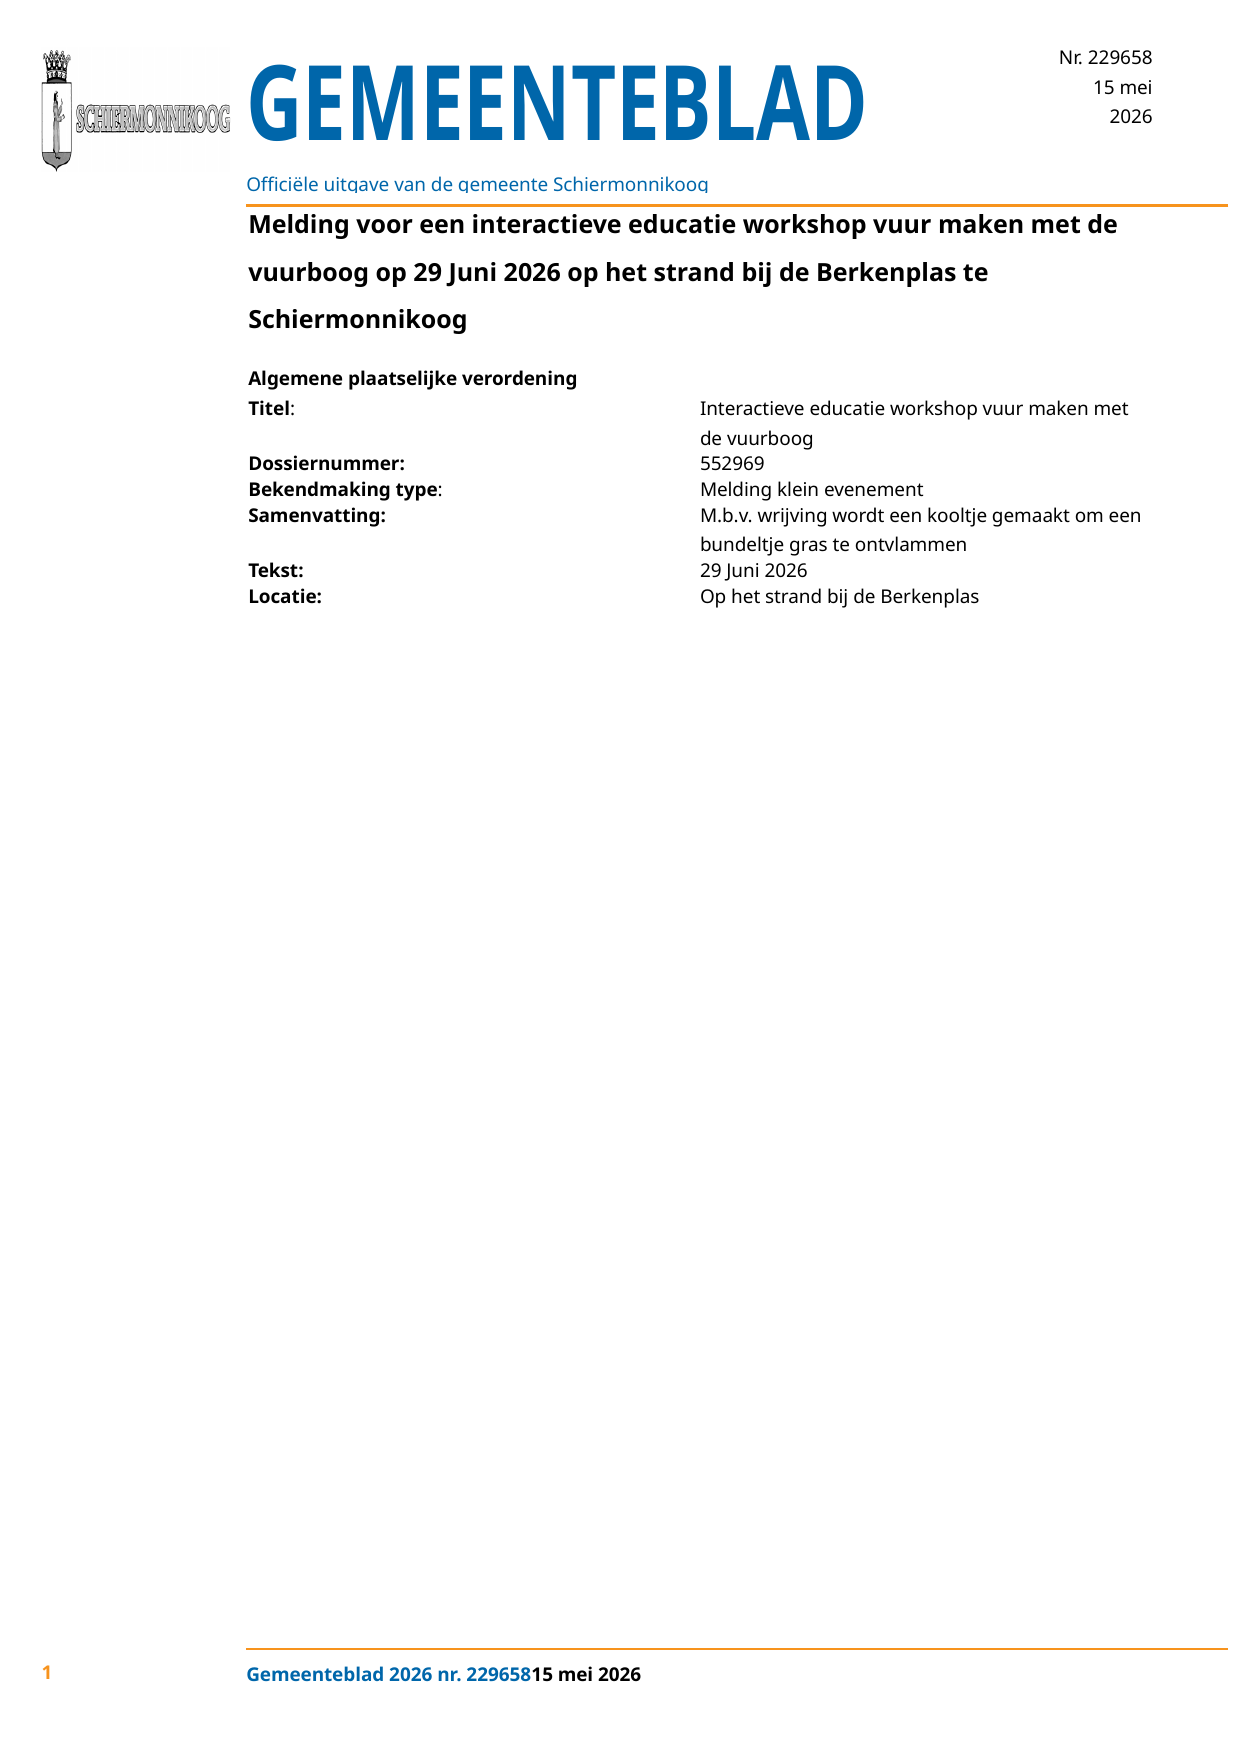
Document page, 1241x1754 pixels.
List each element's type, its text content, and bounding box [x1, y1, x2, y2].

table_cell Tekst: [248, 557, 700, 583]
table_cell Dossiernummer: [248, 451, 700, 476]
table_cell M.b.v. wrijving wordt een kooltje gemaakt om een bundeltje gras te ontvlammen [700, 502, 1152, 557]
text Algemene plaatselijke verordening [248, 366, 1152, 391]
table_cell 552969 [700, 451, 1152, 476]
table_cell Locatie: [248, 583, 700, 609]
table_cell Samenvatting: [248, 502, 700, 557]
table_cell Melding klein evenement [700, 476, 1152, 502]
table_header Titel: [248, 395, 700, 451]
table_header Interactieve educatie workshop vuur maken met de vuurboog [700, 395, 1152, 451]
table_cell Op het strand bij de Berkenplas [700, 583, 1152, 609]
picture [41, 47, 231, 172]
table_cell 29 Juni 2026 [700, 557, 1152, 583]
text Melding voor een interactieve educatie workshop vuur maken met de vuurboog op 29 Juni 2026 op het strand bij de Berkenplas te Schiermonnikoog [248, 207, 1152, 336]
table_cell Bekendmaking type: [248, 476, 700, 502]
